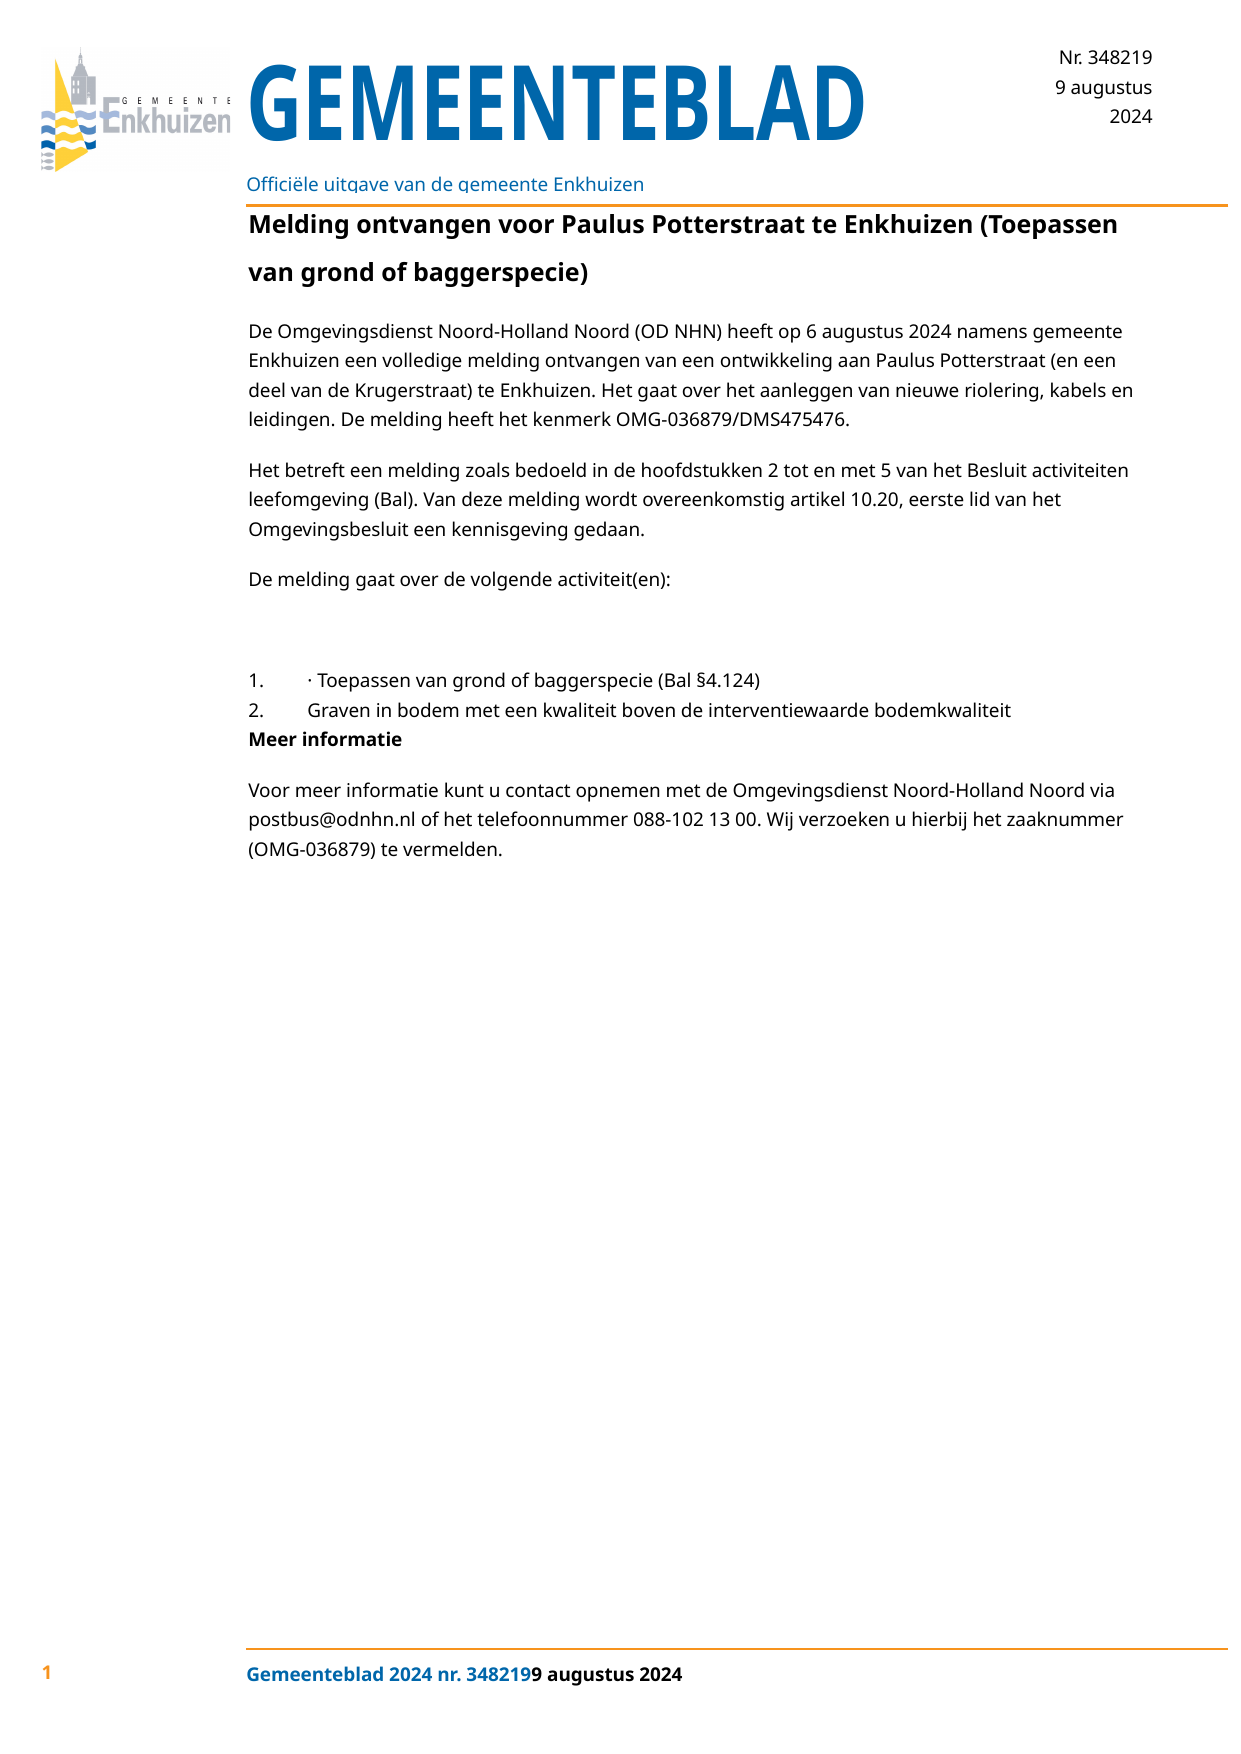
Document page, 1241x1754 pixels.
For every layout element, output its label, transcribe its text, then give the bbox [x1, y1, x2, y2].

text Melding ontvangen voor Paulus Potterstraat te Enkhuizen (Toepassen van grond of baggerspecie) [248, 207, 1152, 288]
text Voor meer informatie kunt u contact opnemen met de Omgevingsdienst Noord-Holland Noord via postbus@odnhn.nl of het telefoonnummer 088-102 13 00. Wij verzoeken u hierbij het zaaknummer (OMG-036879) te vermelden. [248, 777, 1152, 862]
text De Omgevingsdienst Noord-Holland Noord (OD NHN) heeft op 6 augustus 2024 namens gemeente Enkhuizen een volledige melding ontvangen van een ontwikkeling aan Paulus Potterstraat (en een deel van de Krugerstraat) te Enkhuizen. Het gaat over het aanleggen van nieuwe riolering, kabels en leidingen. De melding heeft het kenmerk OMG-036879/DMS475476. [248, 318, 1152, 432]
text De melding gaat over de volgende activiteit(en): [248, 567, 1152, 592]
picture [41, 47, 231, 172]
text Meer informatie [248, 727, 1152, 752]
text Het betreft een melding zoals bedoeld in de hoofdstukken 2 tot en met 5 van het Besluit activiteiten leefomgeving (Bal). Van deze melding wordt overeenkomstig artikel 10.20, eerste lid van het Omgevingsbesluit een kennisgeving gedaan. [248, 457, 1152, 542]
list · Toepassen van grond of baggerspecie (Bal §4.124) [248, 667, 1152, 693]
list Graven in bodem met een kwaliteit boven de interventiewaarde bodemkwaliteit [248, 697, 1152, 723]
